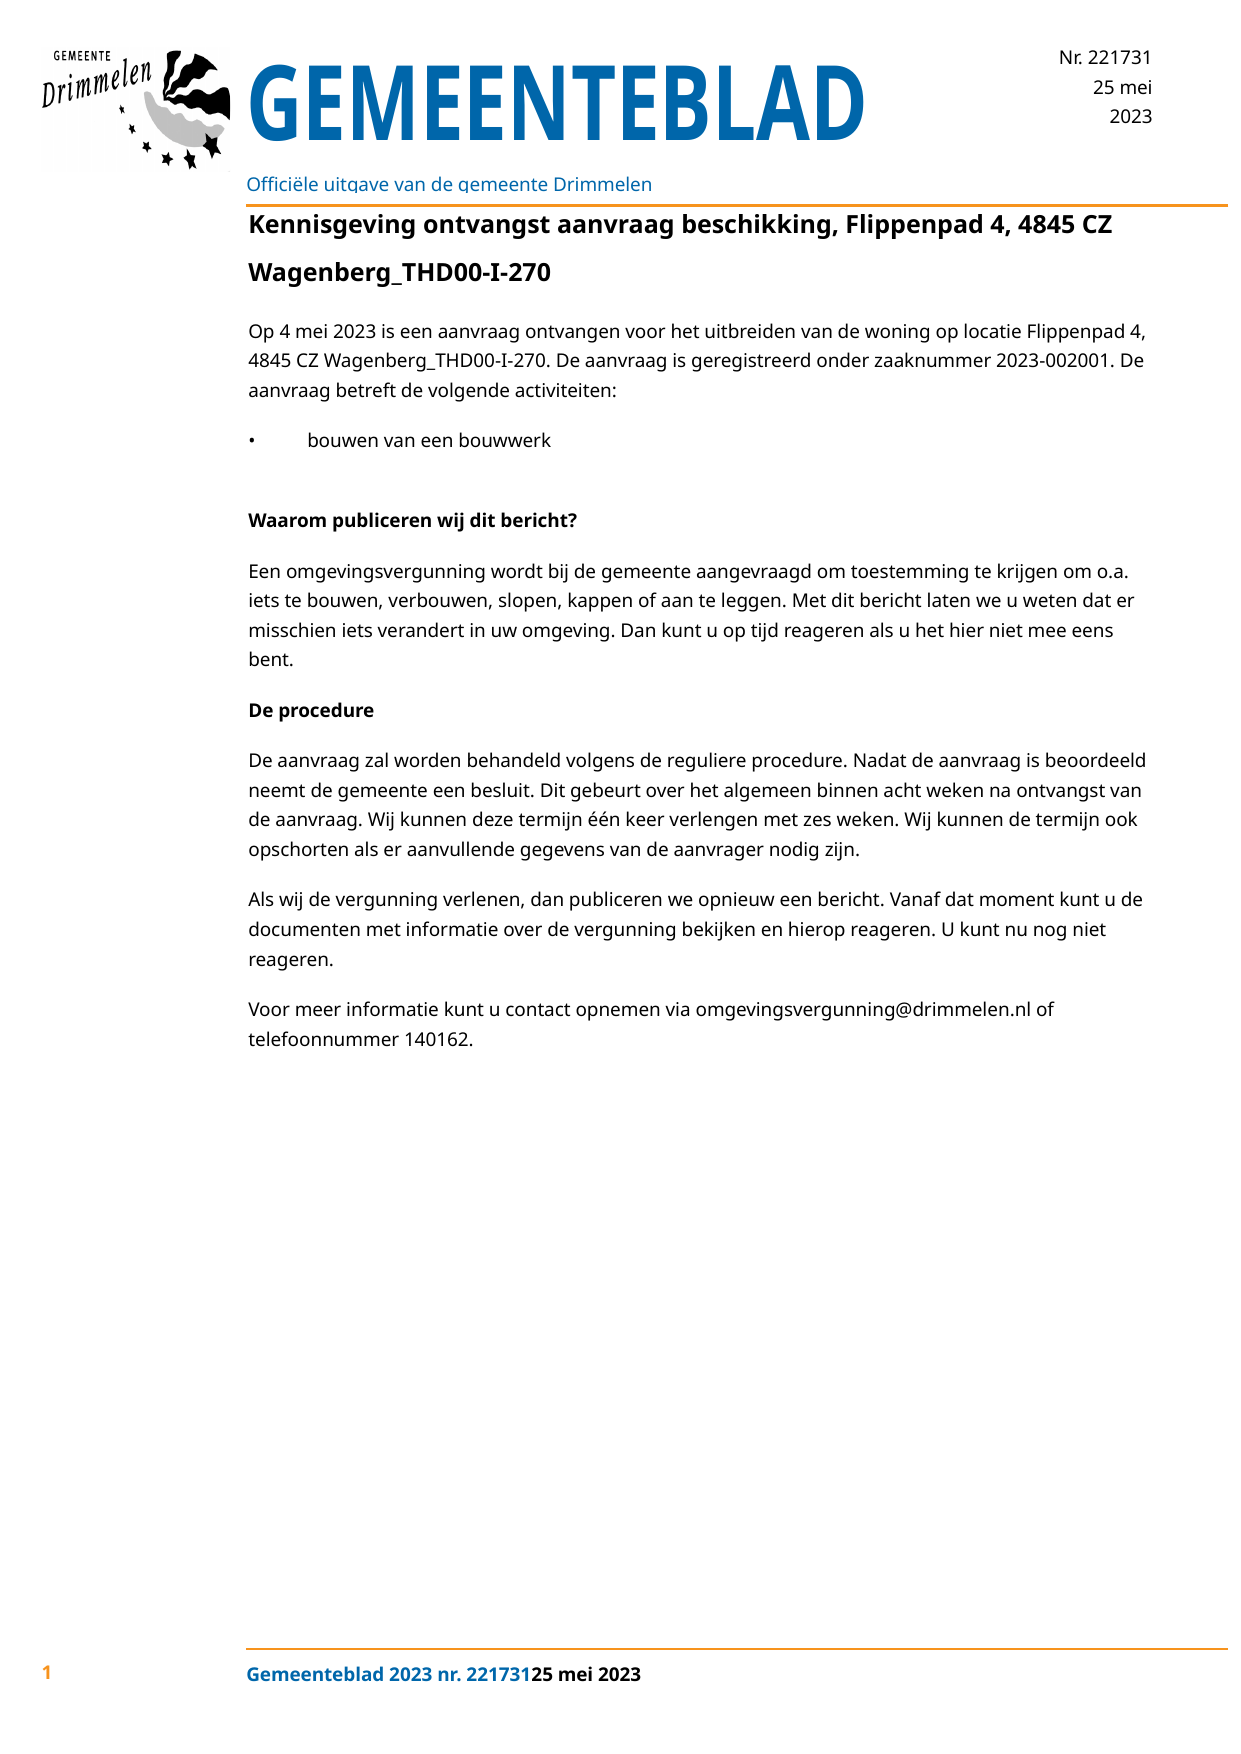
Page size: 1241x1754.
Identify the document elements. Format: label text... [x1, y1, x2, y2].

text De aanvraag zal worden behandeld volgens de reguliere procedure. Nadat de aanvraag is beoordeeld neemt de gemeente een besluit. Dit gebeurt over het algemeen binnen acht weken na ontvangst van de aanvraag. Wij kunnen deze termijn één keer verlengen met zes weken. Wij kunnen de termijn ook opschorten als er aanvullende gegevens van de aanvrager nodig zijn. [248, 747, 1152, 862]
picture [41, 47, 231, 172]
text Als wij de vergunning verlenen, dan publiceren we opnieuw een bericht. Vanaf dat moment kunt u de documenten met informatie over de vergunning bekijken en hierop reageren. U kunt nu nog niet reageren. [248, 887, 1152, 972]
text Waarom publiceren wij dit bericht? [248, 507, 1152, 533]
text Voor meer informatie kunt u contact opnemen via omgevingsvergunning@drimmelen.nl of telefoonnummer 140162. [248, 996, 1152, 1052]
text Een omgevingsvergunning wordt bij de gemeente aangevraagd om toestemming te krijgen om o.a. iets te bouwen, verbouwen, slopen, kappen of aan te leggen. Met dit bericht laten we u weten dat er misschien iets verandert in uw omgeving. Dan kunt u op tijd reageren als u het hier niet mee eens bent. [248, 558, 1152, 672]
list bouwen van een bouwwerk [248, 427, 1152, 453]
text Op 4 mei 2023 is een aanvraag ontvangen voor het uitbreiden van de woning op locatie Flippenpad 4, 4845 CZ Wagenberg_THD00-I-270. De aanvraag is geregistreerd onder zaaknummer 2023-002001. De aanvraag betreft de volgende activiteiten: [248, 318, 1152, 403]
text Kennisgeving ontvangst aanvraag beschikking, Flippenpad 4, 4845 CZ Wagenberg_THD00-I-270 [248, 207, 1152, 288]
text De procedure [248, 697, 1152, 723]
